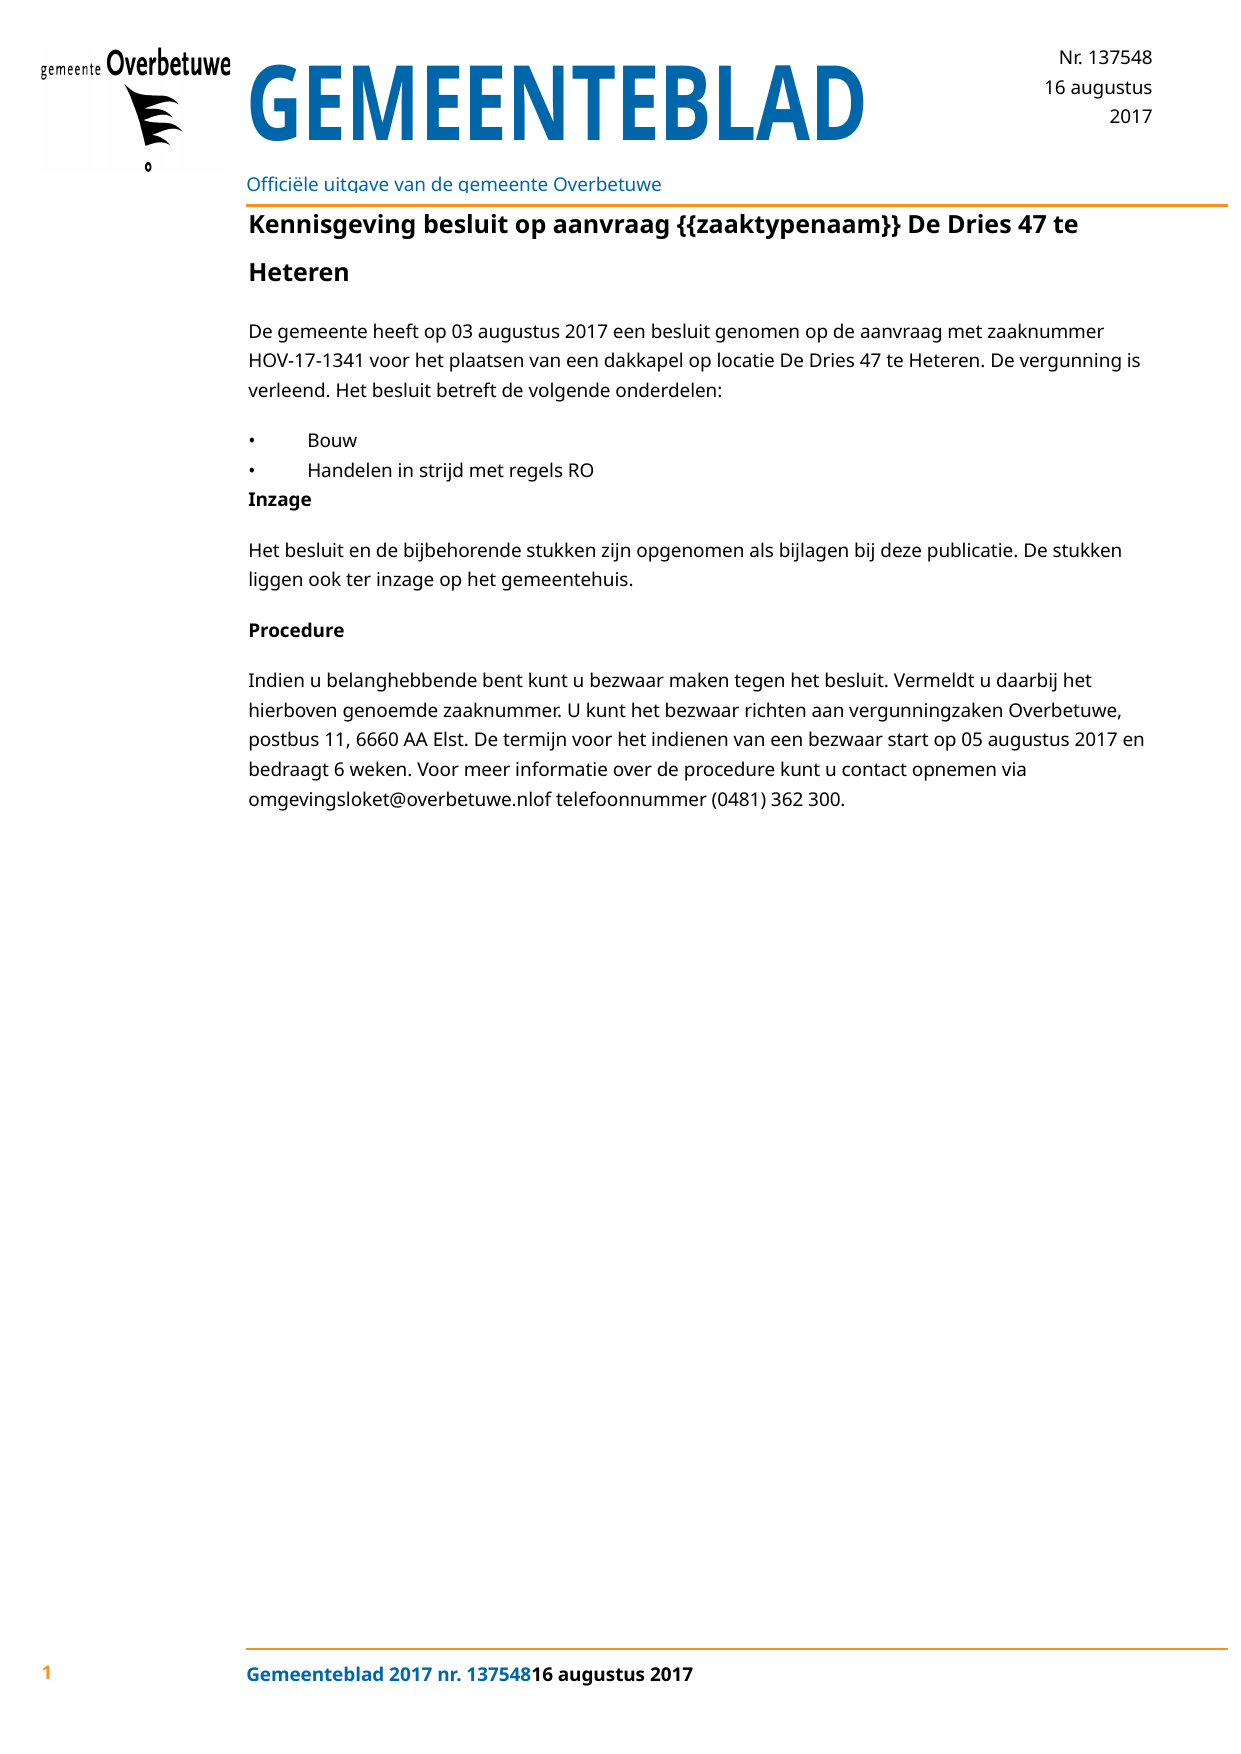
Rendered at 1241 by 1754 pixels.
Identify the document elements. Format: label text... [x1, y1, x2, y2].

text De gemeente heeft op 03 augustus 2017 een besluit genomen op de aanvraag met zaaknummer HOV-17-1341 voor het plaatsen van een dakkapel op locatie De Dries 47 te Heteren. De vergunning is verleend. Het besluit betreft de volgende onderdelen: [248, 318, 1152, 403]
list Handelen in strijd met regels RO [248, 457, 1152, 483]
text Het besluit en de bijbehorende stukken zijn opgenomen als bijlagen bij deze publicatie. De stukken liggen ook ter inzage op het gemeentehuis. [248, 537, 1152, 592]
text Indien u belanghebbende bent kunt u bezwaar maken tegen het besluit. Vermeldt u daarbij het hierboven genoemde zaaknummer. U kunt het bezwaar richten aan vergunningzaken Overbetuwe, postbus 11, 6660 AA Elst. De termijn voor het indienen van een bezwaar start op 05 augustus 2017 en bedraagt 6 weken. Voor meer informatie over de procedure kunt u contact opnemen via omgevingsloket@overbetuwe.nlof telefoonnummer (0481) 362 300. [248, 667, 1152, 812]
text Kennisgeving besluit op aanvraag {{zaaktypenaam}} De Dries 47 te Heteren [248, 207, 1152, 288]
text Inzage [248, 487, 1152, 512]
text Procedure [248, 617, 1152, 643]
picture [41, 47, 231, 172]
list Bouw [248, 427, 1152, 453]
